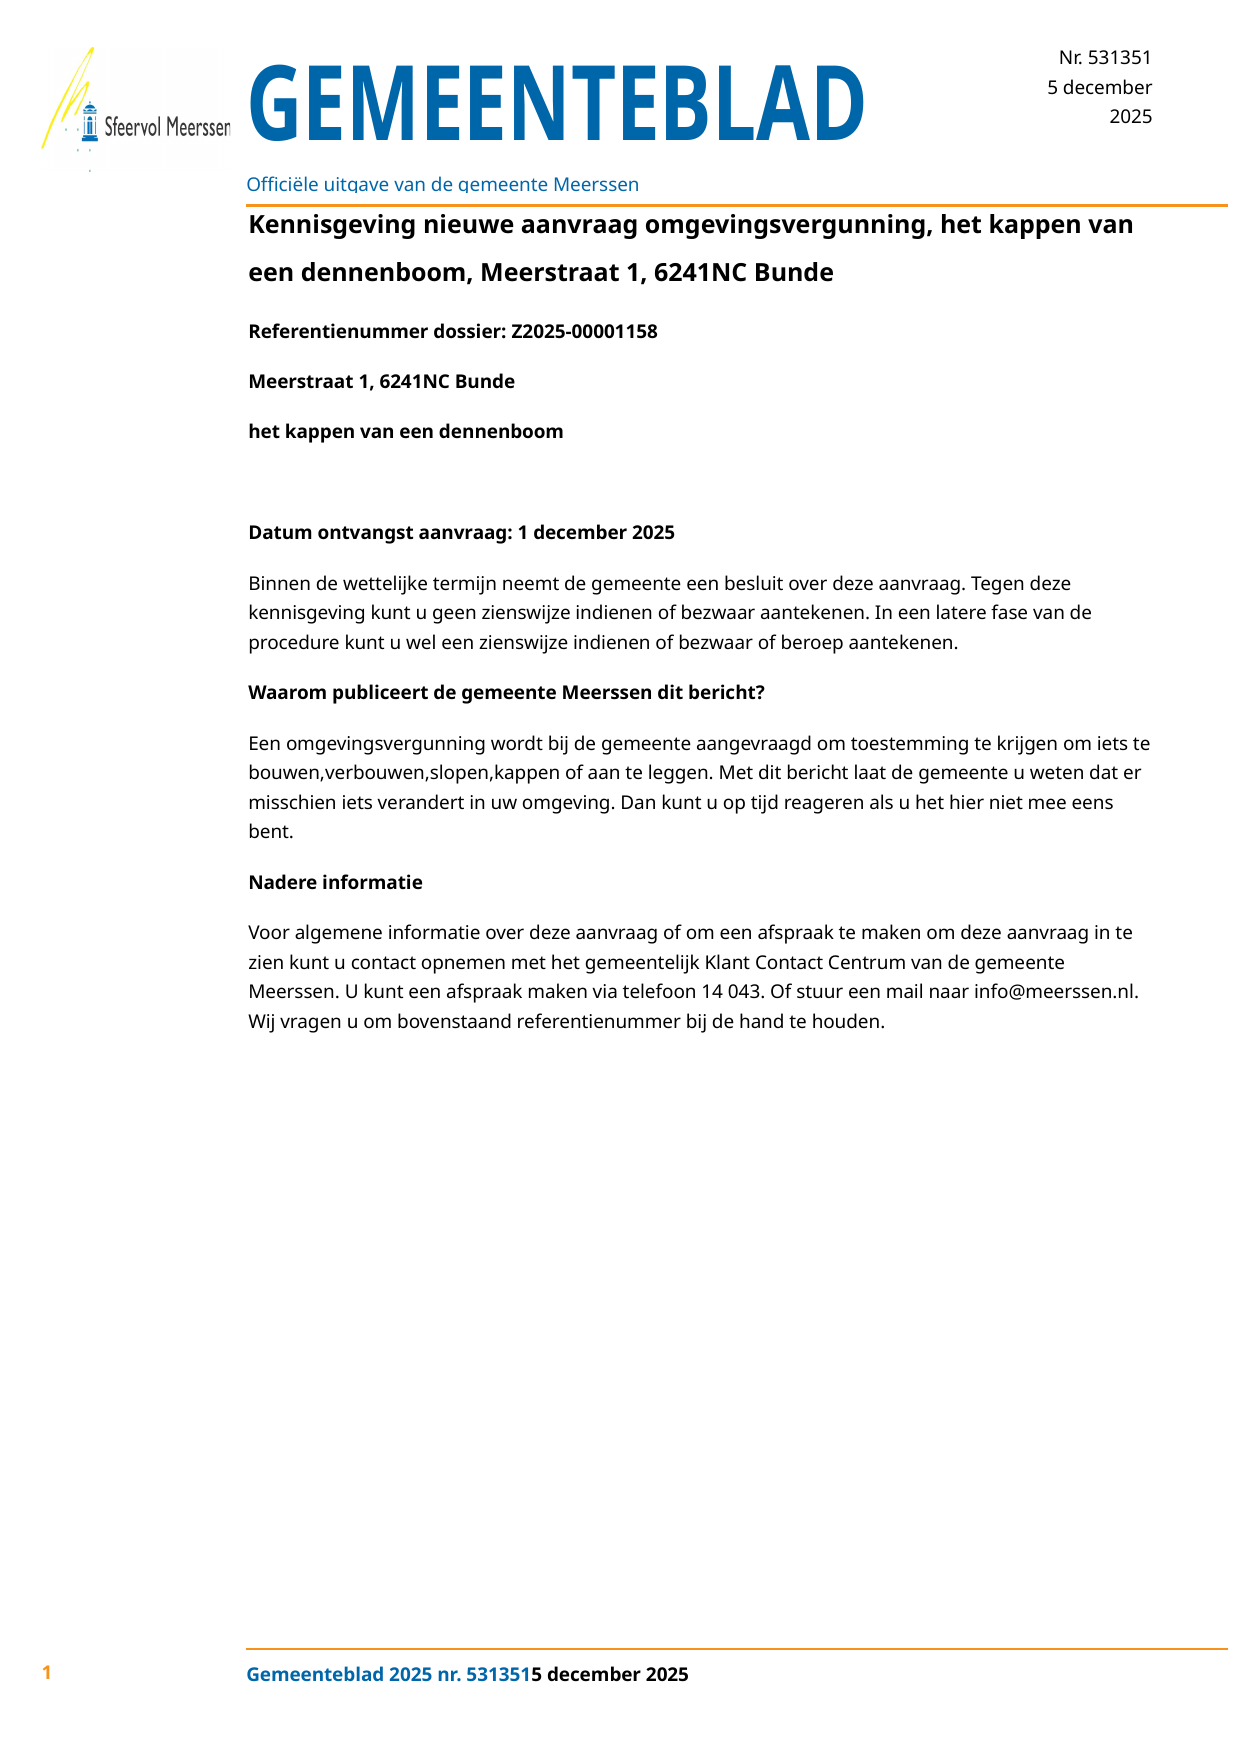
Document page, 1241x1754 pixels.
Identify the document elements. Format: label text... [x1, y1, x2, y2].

text Waarom publiceert de gemeente Meerssen dit bericht? [248, 679, 1152, 705]
text Meerstraat 1, 6241NC Bunde [248, 368, 1152, 394]
text Voor algemene informatie over deze aanvraag of om een afspraak te maken om deze aanvraag in te zien kunt u contact opnemen met het gemeentelijk Klant Contact Centrum van de gemeente Meerssen. U kunt een afspraak maken via telefoon 14 043. Of stuur een mail naar info@meerssen.nl. Wij vragen u om bovenstaand referentienummer bij de hand te houden. [248, 919, 1152, 1034]
text Kennisgeving nieuwe aanvraag omgevingsvergunning, het kappen van een dennenboom, Meerstraat 1, 6241NC Bunde [248, 207, 1152, 288]
picture [41, 47, 231, 172]
text Binnen de wettelijke termijn neemt de gemeente een besluit over deze aanvraag. Tegen deze kennisgeving kunt u geen zienswijze indienen of bezwaar aantekenen. In een latere fase van de procedure kunt u wel een zienswijze indienen of bezwaar of beroep aantekenen. [248, 570, 1152, 655]
text Referentienummer dossier: Z2025-00001158 [248, 318, 1152, 344]
text het kappen van een dennenboom [248, 419, 1152, 444]
text Nadere informatie [248, 869, 1152, 895]
text Een omgevingsvergunning wordt bij de gemeente aangevraagd om toestemming te krijgen om iets te bouwen,verbouwen,slopen,kappen of aan te leggen. Met dit bericht laat de gemeente u weten dat er misschien iets verandert in uw omgeving. Dan kunt u op tijd reageren als u het hier niet mee eens bent. [248, 730, 1152, 844]
text Datum ontvangst aanvraag: 1 december 2025 [248, 519, 1152, 545]
